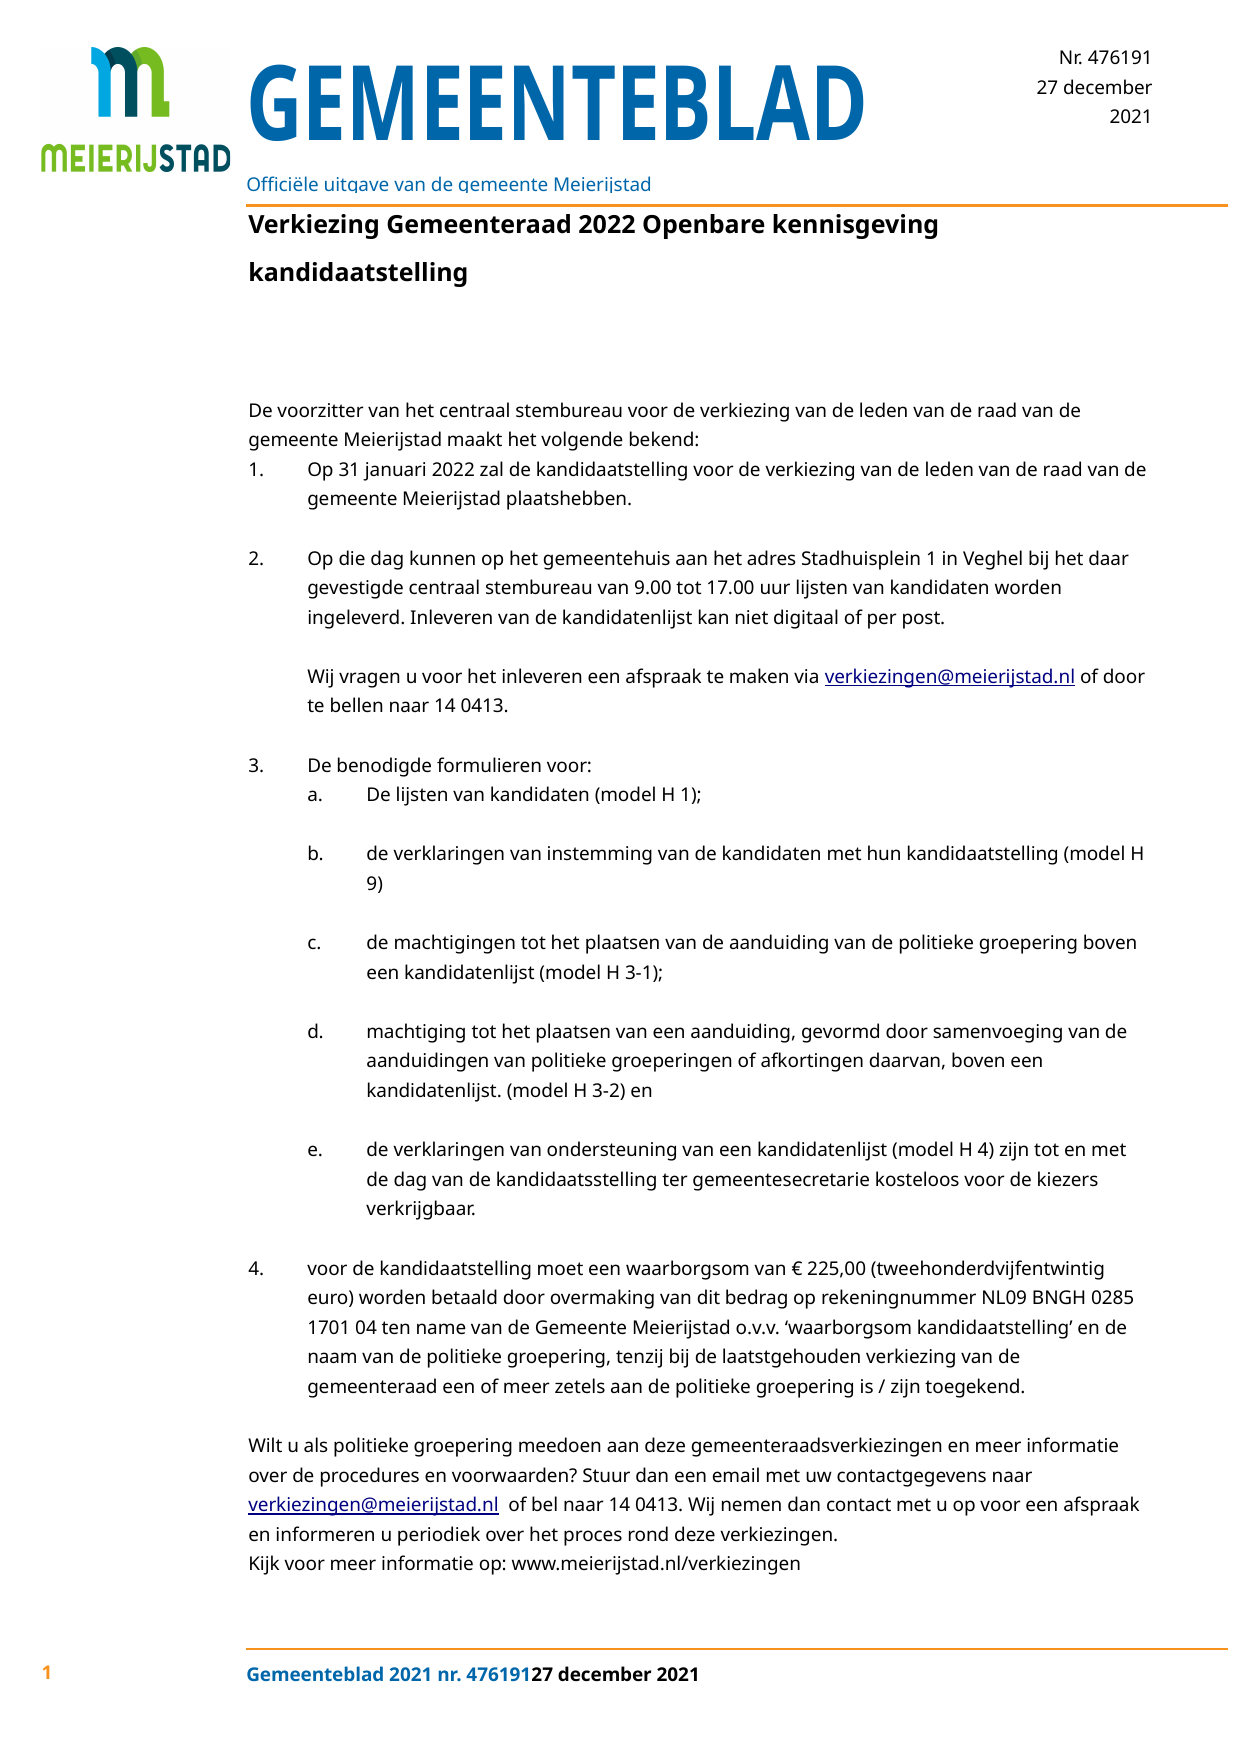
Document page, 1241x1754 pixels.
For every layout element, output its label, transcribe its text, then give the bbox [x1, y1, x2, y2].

text De voorzitter van het centraal stembureau voor de verkiezing van de leden van de raad van de gemeente Meierijstad maakt het volgende bekend: [248, 397, 1152, 452]
list de verklaringen van instemming van de kandidaten met hun kandidaatstelling (model H 9) [307, 841, 1152, 896]
list de machtigingen tot het plaatsen van de aanduiding van de politieke groepering boven een kandidatenlijst (model H 3-1); [307, 929, 1152, 984]
picture [41, 47, 231, 172]
list de verklaringen van ondersteuning van een kandidatenlijst (model H 4) zijn tot en met de dag van de kandidaatsstelling ter gemeentesecretarie kosteloos voor de kiezers verkrijgbaar. [307, 1136, 1152, 1221]
list De lijsten van kandidaten (model H 1); [307, 781, 1152, 807]
list Op die dag kunnen op het gemeentehuis aan het adres Stadhuisplein 1 in Veghel bij het daar gevestigde centraal stembureau van 9.00 tot 17.00 uur lijsten van kandidaten worden ingeleverd. Inleveren van de kandidatenlijst kan niet digitaal of per post. [248, 545, 1152, 629]
list Wij vragen u voor het inleveren een afspraak te maken via verkiezingen@meierijstad.nl of door te bellen naar 14 0413. [248, 663, 1152, 718]
text Verkiezing Gemeenteraad 2022 Openbare kennisgeving kandidaatstelling [248, 207, 1152, 288]
list voor de kandidaatstelling moet een waarborgsom van € 225,00 (tweehonderdvijfentwintig euro) worden betaald door overmaking van dit bedrag op rekeningnummer NL09 BNGH 0285 1701 04 ten name van de Gemeente Meierijstad o.v.v. ‘waarborgsom kandidaatstelling’ en de naam van de politieke groepering, tenzij bij de laatstgehouden verkiezing van de gemeenteraad een of meer zetels aan de politieke groepering is / zijn toegekend. [248, 1255, 1152, 1399]
text Wilt u als politieke groepering meedoen aan deze gemeenteraadsverkiezingen en meer informatie over de procedures en voorwaarden? Stuur dan een email met uw contactgegevens naar verkiezingen@meierijstad.nl of bel naar 14 0413. Wij nemen dan contact met u op voor een afspraak en informeren u periodiek over het proces rond deze verkiezingen. [248, 1432, 1152, 1547]
text Kijk voor meer informatie op: www.meierijstad.nl/verkiezingen [248, 1551, 1152, 1576]
list De benodigde formulieren voor: [248, 752, 1152, 777]
list machtiging tot het plaatsen van een aanduiding, gevormd door samenvoeging van de aanduidingen van politieke groeperingen of afkortingen daarvan, boven een kandidatenlijst. (model H 3-2) en [307, 1018, 1152, 1103]
list Op 31 januari 2022 zal de kandidaatstelling voor de verkiezing van de leden van de raad van de gemeente Meierijstad plaatshebben. [248, 456, 1152, 511]
